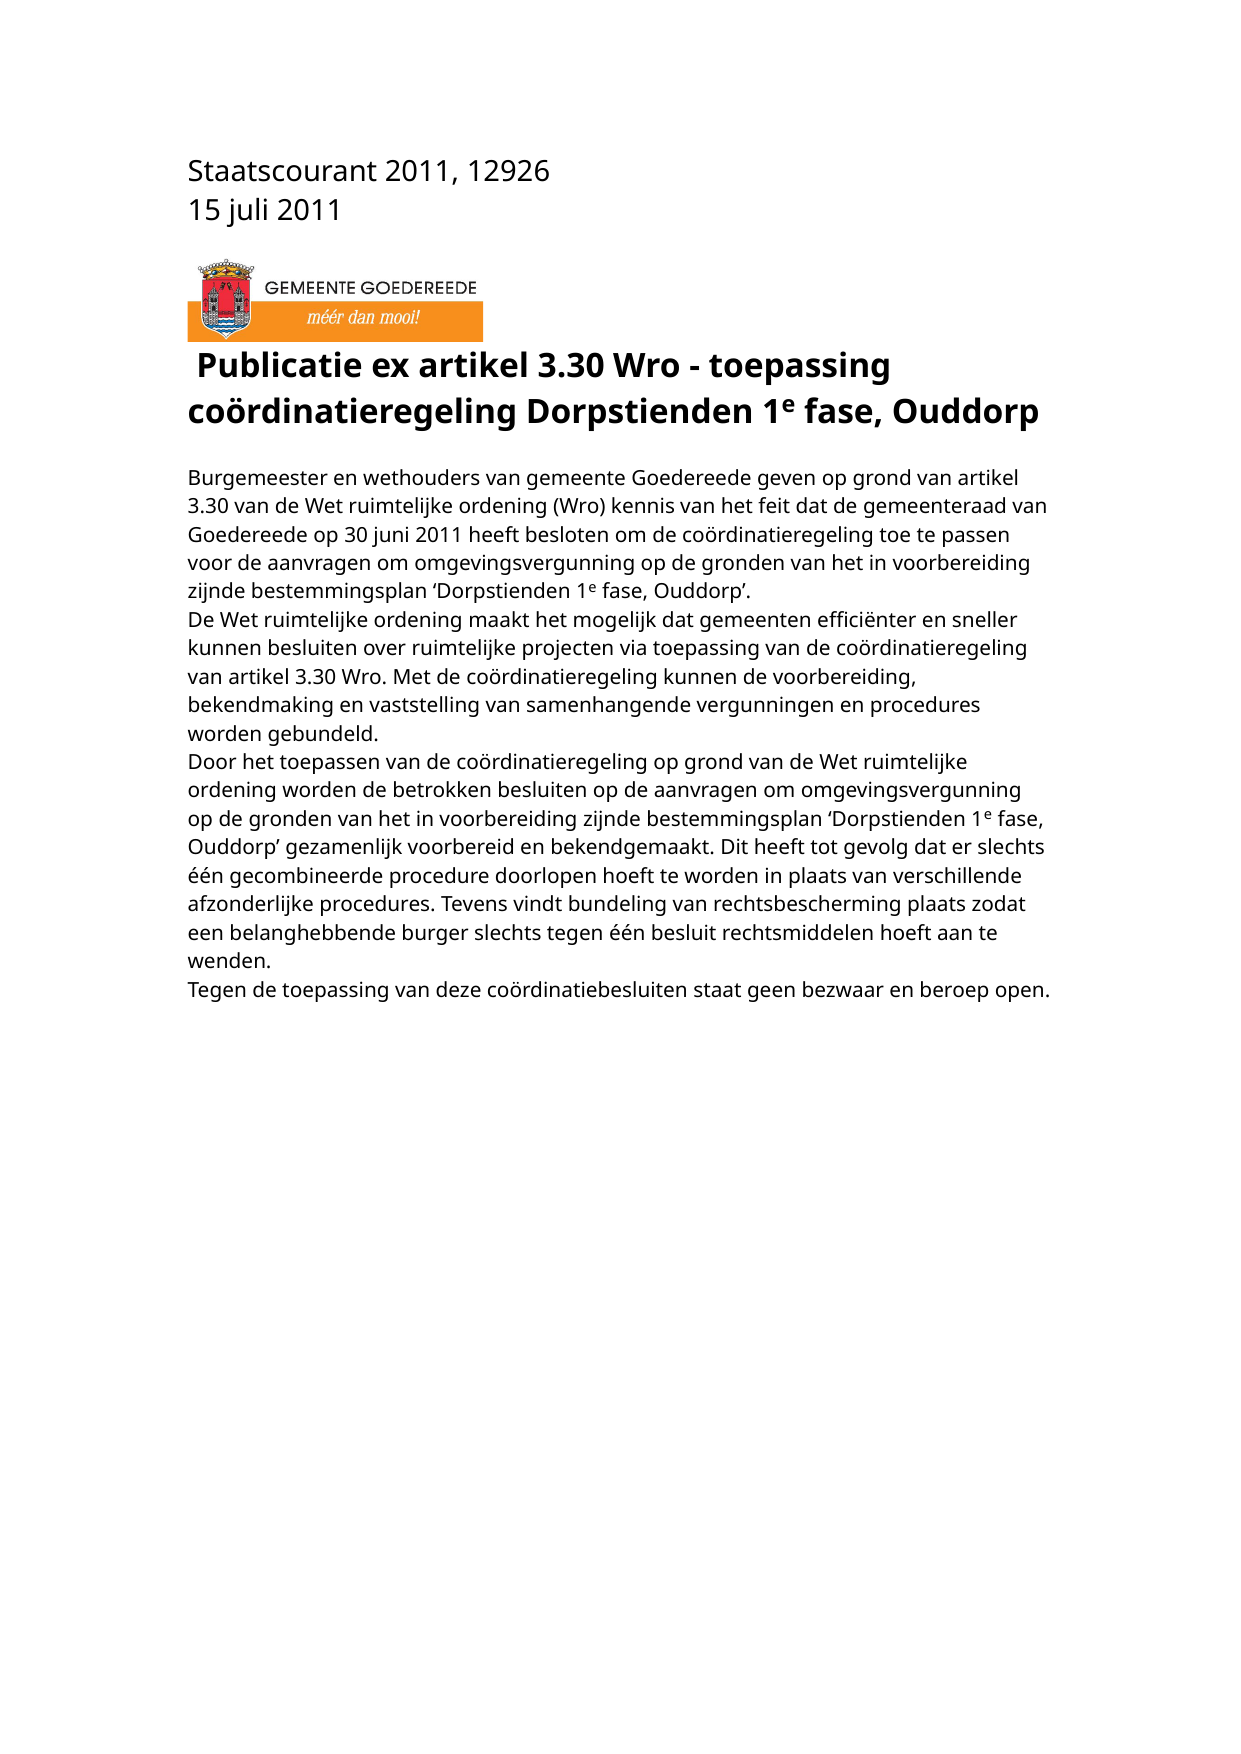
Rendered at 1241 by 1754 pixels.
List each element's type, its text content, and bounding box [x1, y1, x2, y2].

text Staatscourant 2011, 12926 [187, 150, 1053, 190]
text 15 juli 2011 [187, 190, 1053, 229]
text Tegen de toepassing van deze coördinatiebesluiten staat geen bezwaar en beroep open. [187, 975, 1053, 1003]
subtitle Publicatie ex artikel 3.30 Wro - toepassing coördinatieregeling Dorpstienden 1e fase, Ouddorp [187, 271, 1053, 433]
text Burgemeester en wethouders van gemeente Goedereede geven op grond van artikel 3.30 van de Wet ruimtelijke ordening (Wro) kennis van het feit dat de gemeenteraad van Goedereede op 30 juni 2011 heeft besloten om de coördinatieregeling toe te passen voor de aanvragen om omgevingsvergunning op de gronden van het in voorbereiding zijnde bestemmingsplan ‘Dorpstienden 1e fase, Ouddorp’. [187, 463, 1053, 605]
text De Wet ruimtelijke ordening maakt het mogelijk dat gemeenten efficiënter en sneller kunnen besluiten over ruimtelijke projecten via toepassing van de coördinatieregeling van artikel 3.30 Wro. Met de coördinatieregeling kunnen de voorbereiding, bekendmaking en vaststelling van samenhangende vergunningen en procedures worden gebundeld. [187, 605, 1053, 747]
text Door het toepassen van de coördinatieregeling op grond van de Wet ruimtelijke ordening worden de betrokken besluiten op de aanvragen om omgevingsvergunning op de gronden van het in voorbereiding zijnde bestemmingsplan ‘Dorpstienden 1e fase, Ouddorp’ gezamenlijk voorbereid en bekendgemaakt. Dit heeft tot gevolg dat er slechts één gecombineerde procedure doorlopen hoeft te worden in plaats van verschillende afzonderlijke procedures. Tevens vindt bundeling van rechtsbescherming plaats zodat een belanghebbende burger slechts tegen één besluit rechtsmiddelen hoeft aan te wenden. [187, 747, 1053, 975]
picture [187, 258, 484, 342]
